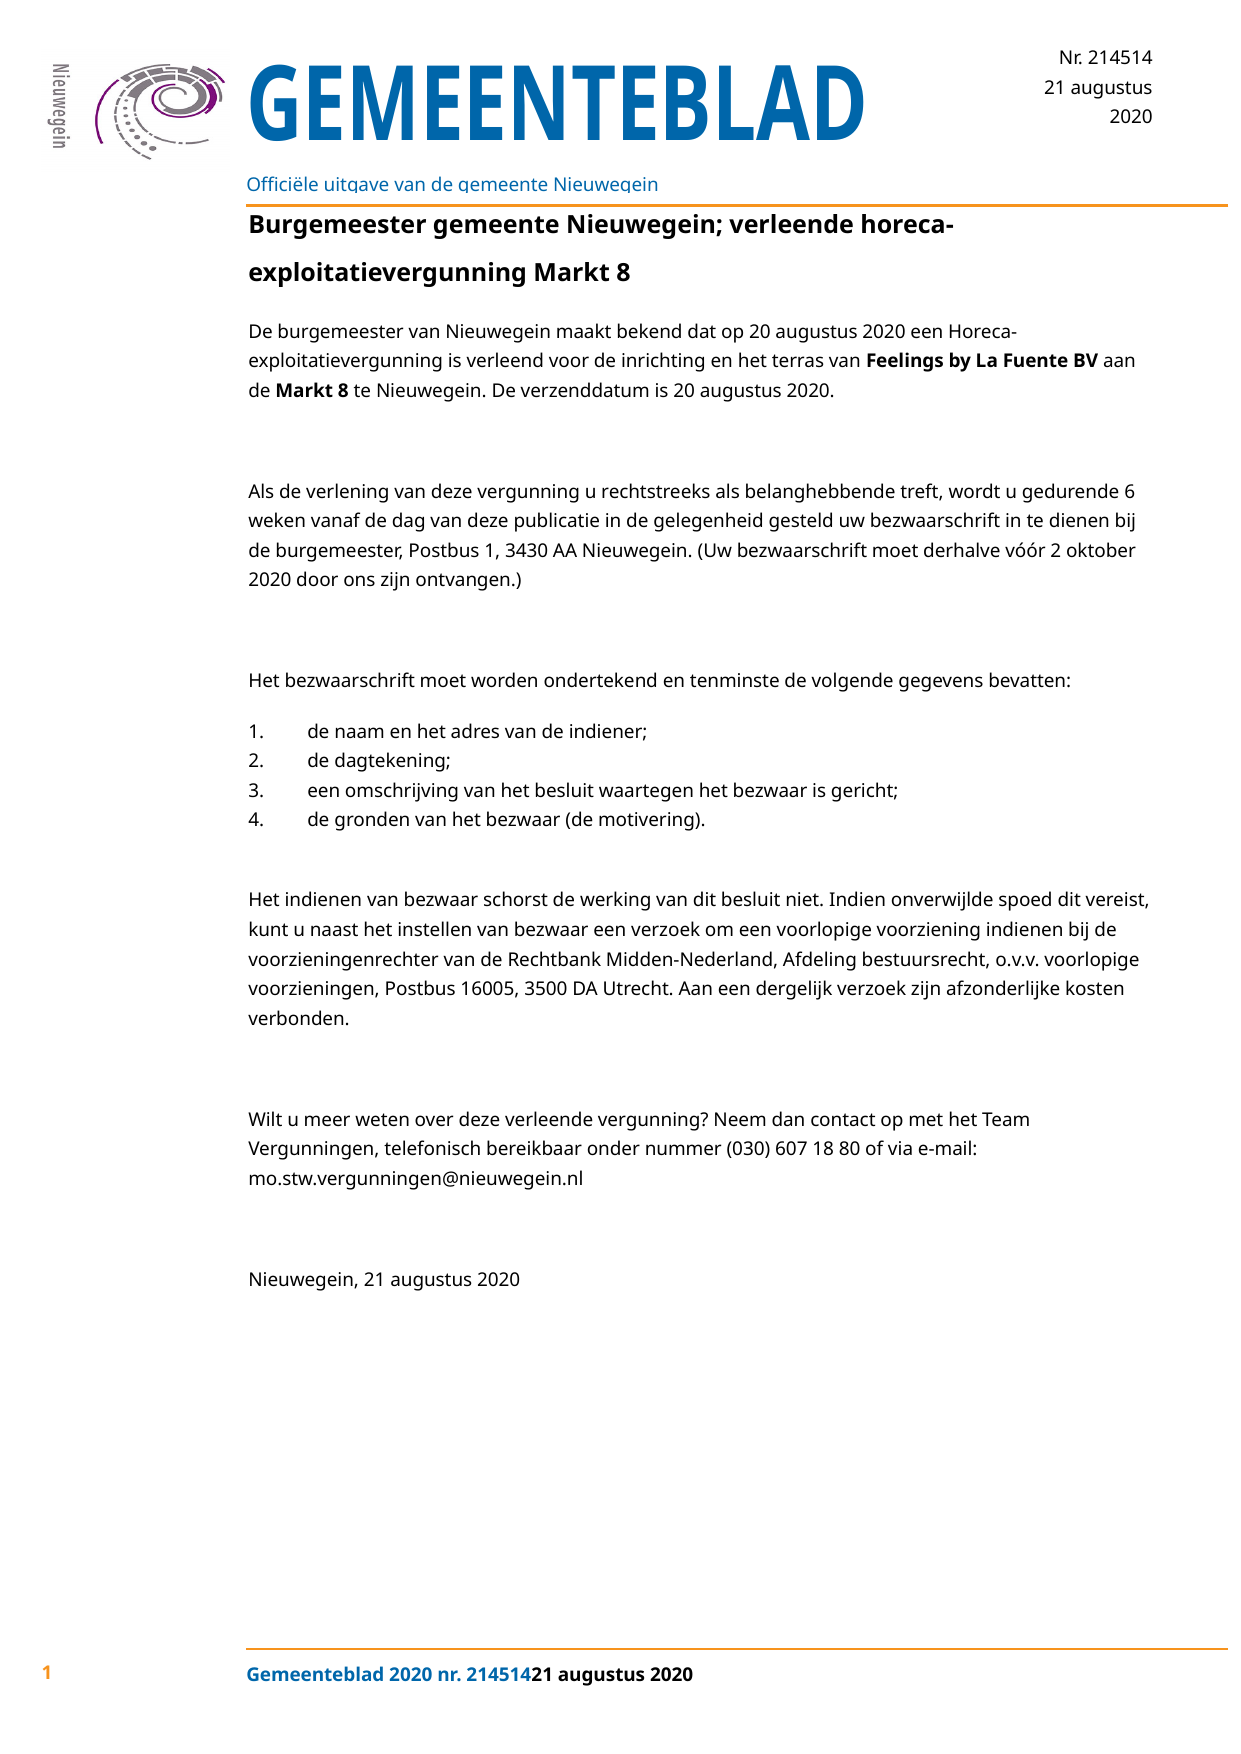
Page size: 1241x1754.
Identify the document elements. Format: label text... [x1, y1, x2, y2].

text Het indienen van bezwaar schorst de werking van dit besluit niet. Indien onverwijlde spoed dit vereist, kunt u naast het instellen van bezwaar een verzoek om een voorlopige voorziening indienen bij de voorzieningenrechter van de Rechtbank Midden-Nederland, Afdeling bestuursrecht, o.v.v. voorlopige voorzieningen, Postbus 16005, 3500 DA Utrecht. Aan een dergelijk verzoek zijn afzonderlijke kosten verbonden. [248, 887, 1152, 1031]
list de naam en het adres van de indiener; [248, 718, 1152, 744]
text Nieuwegein, 21 augustus 2020 [248, 1266, 1152, 1292]
text Wilt u meer weten over deze verleende vergunning? Neem dan contact op met het Team Vergunningen, telefonisch bereikbaar onder nummer (030) 607 18 80 of via e-mail: mo.stw.vergunningen@nieuwegein.nl [248, 1106, 1152, 1191]
picture [41, 47, 231, 172]
text De burgemeester van Nieuwegein maakt bekend dat op 20 augustus 2020 een Horeca-exploitatievergunning is verleend voor de inrichting en het terras van Feelings by La Fuente BV aan de Markt 8 te Nieuwegein. De verzenddatum is 20 augustus 2020. [248, 318, 1152, 403]
list de gronden van het bezwaar (de motivering). [248, 807, 1152, 832]
text Als de verlening van deze vergunning u rechtstreeks als belanghebbende treft, wordt u gedurende 6 weken vanaf de dag van deze publicatie in de gelegenheid gesteld uw bezwaarschrift in te dienen bij de burgemeester, Postbus 1, 3430 AA Nieuwegein. (Uw bezwaarschrift moet derhalve vóór 2 oktober 2020 door ons zijn ontvangen.) [248, 478, 1152, 592]
list een omschrijving van het besluit waartegen het bezwaar is gericht; [248, 777, 1152, 803]
list de dagtekening; [248, 747, 1152, 773]
text Het bezwaarschrift moet worden ondertekend en tenminste de volgende gegevens bevatten: [248, 667, 1152, 693]
text Burgemeester gemeente Nieuwegein; verleende horeca-exploitatievergunning Markt 8 [248, 207, 1152, 288]
